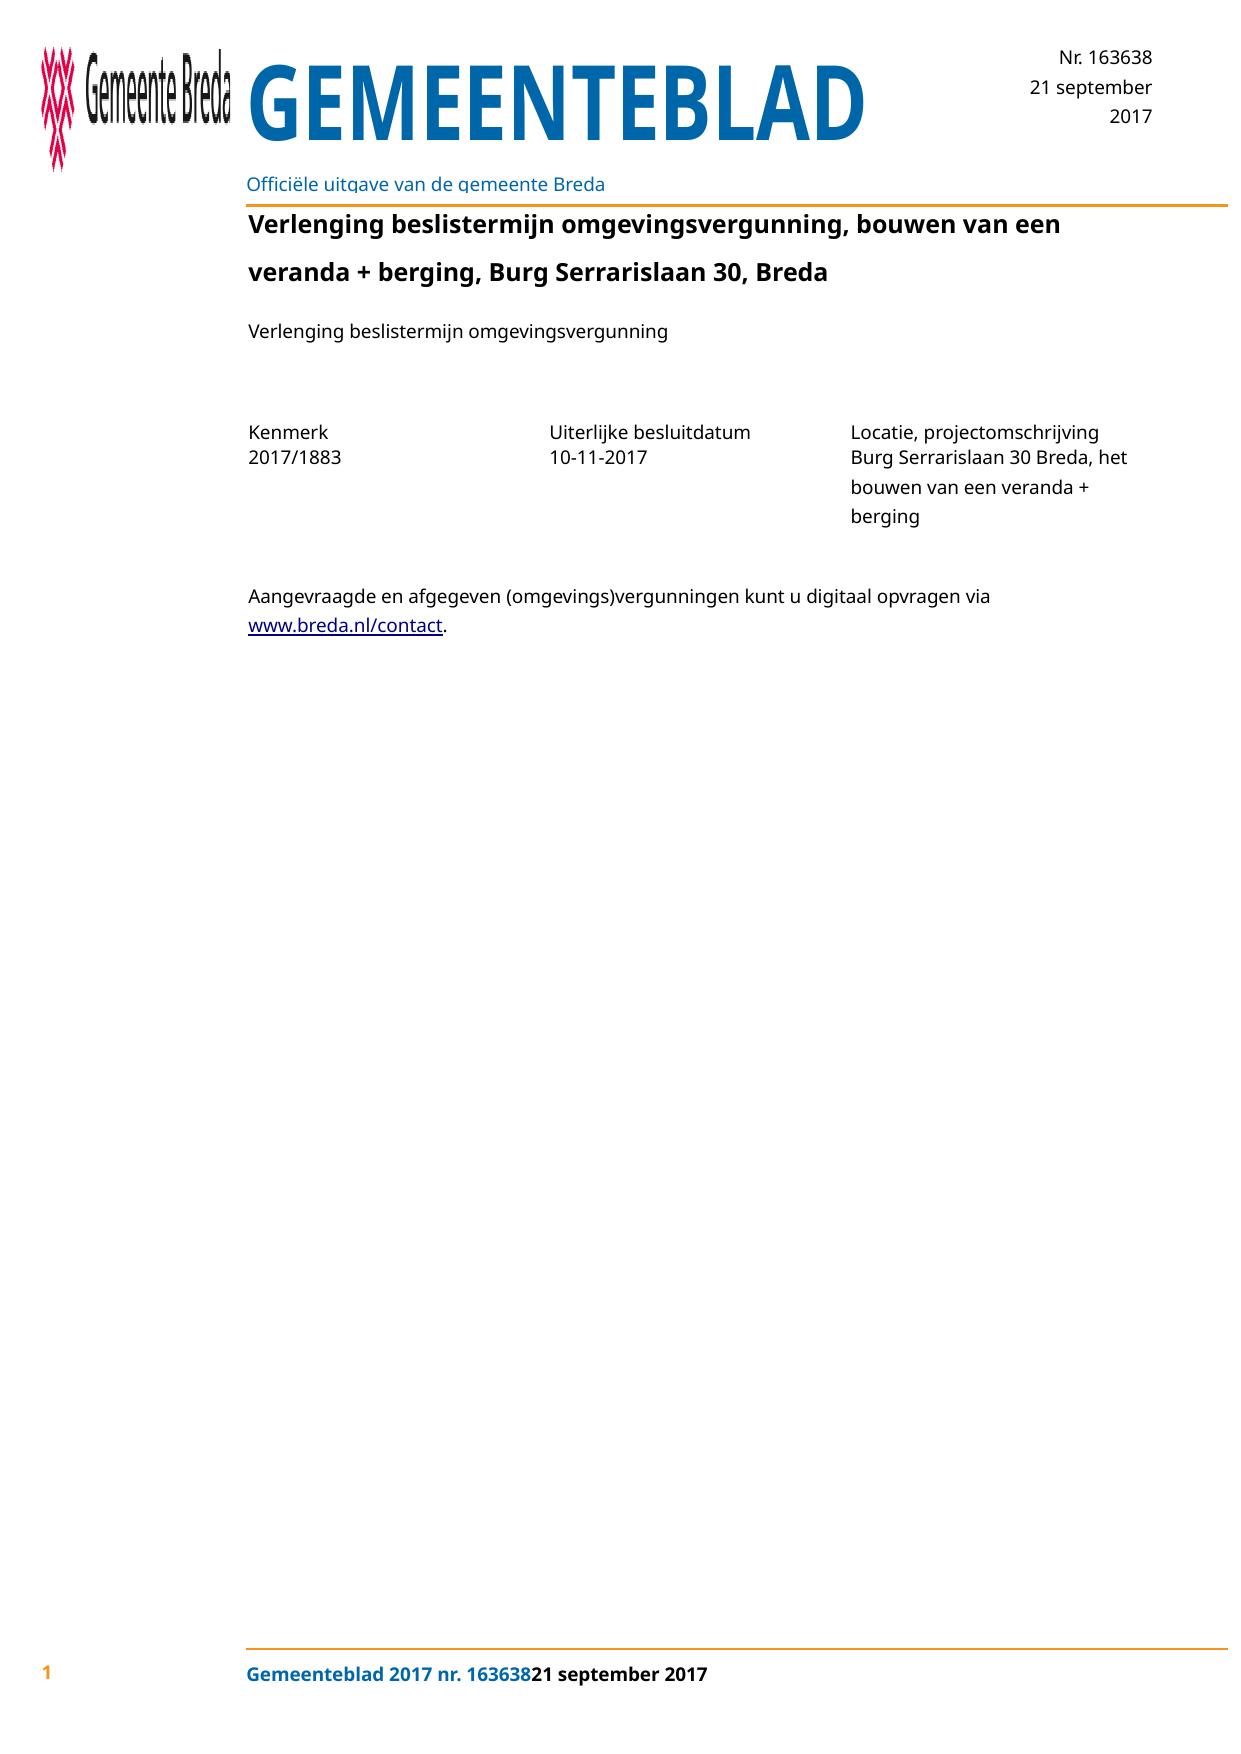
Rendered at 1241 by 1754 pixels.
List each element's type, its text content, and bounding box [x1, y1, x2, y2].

text Verlenging beslistermijn omgevingsvergunning [248, 318, 1152, 344]
picture [41, 47, 231, 172]
table_header Kenmerk [248, 419, 549, 444]
table_cell 2017/1883 [248, 445, 549, 529]
table_header Locatie, projectomschrijving [850, 419, 1152, 444]
table_cell Burg Serrarislaan 30 Breda, het bouwen van een veranda + berging [850, 445, 1152, 529]
text Verlenging beslistermijn omgevingsvergunning, bouwen van een veranda + berging, Burg Serrarislaan 30, Breda [248, 207, 1152, 288]
table_header Uiterlijke besluitdatum [549, 419, 850, 444]
text Aangevraagde en afgegeven (omgevings)vergunningen kunt u digitaal opvragen via www.breda.nl/contact. [248, 583, 1152, 638]
table_cell 10-11-2017 [549, 445, 850, 529]
